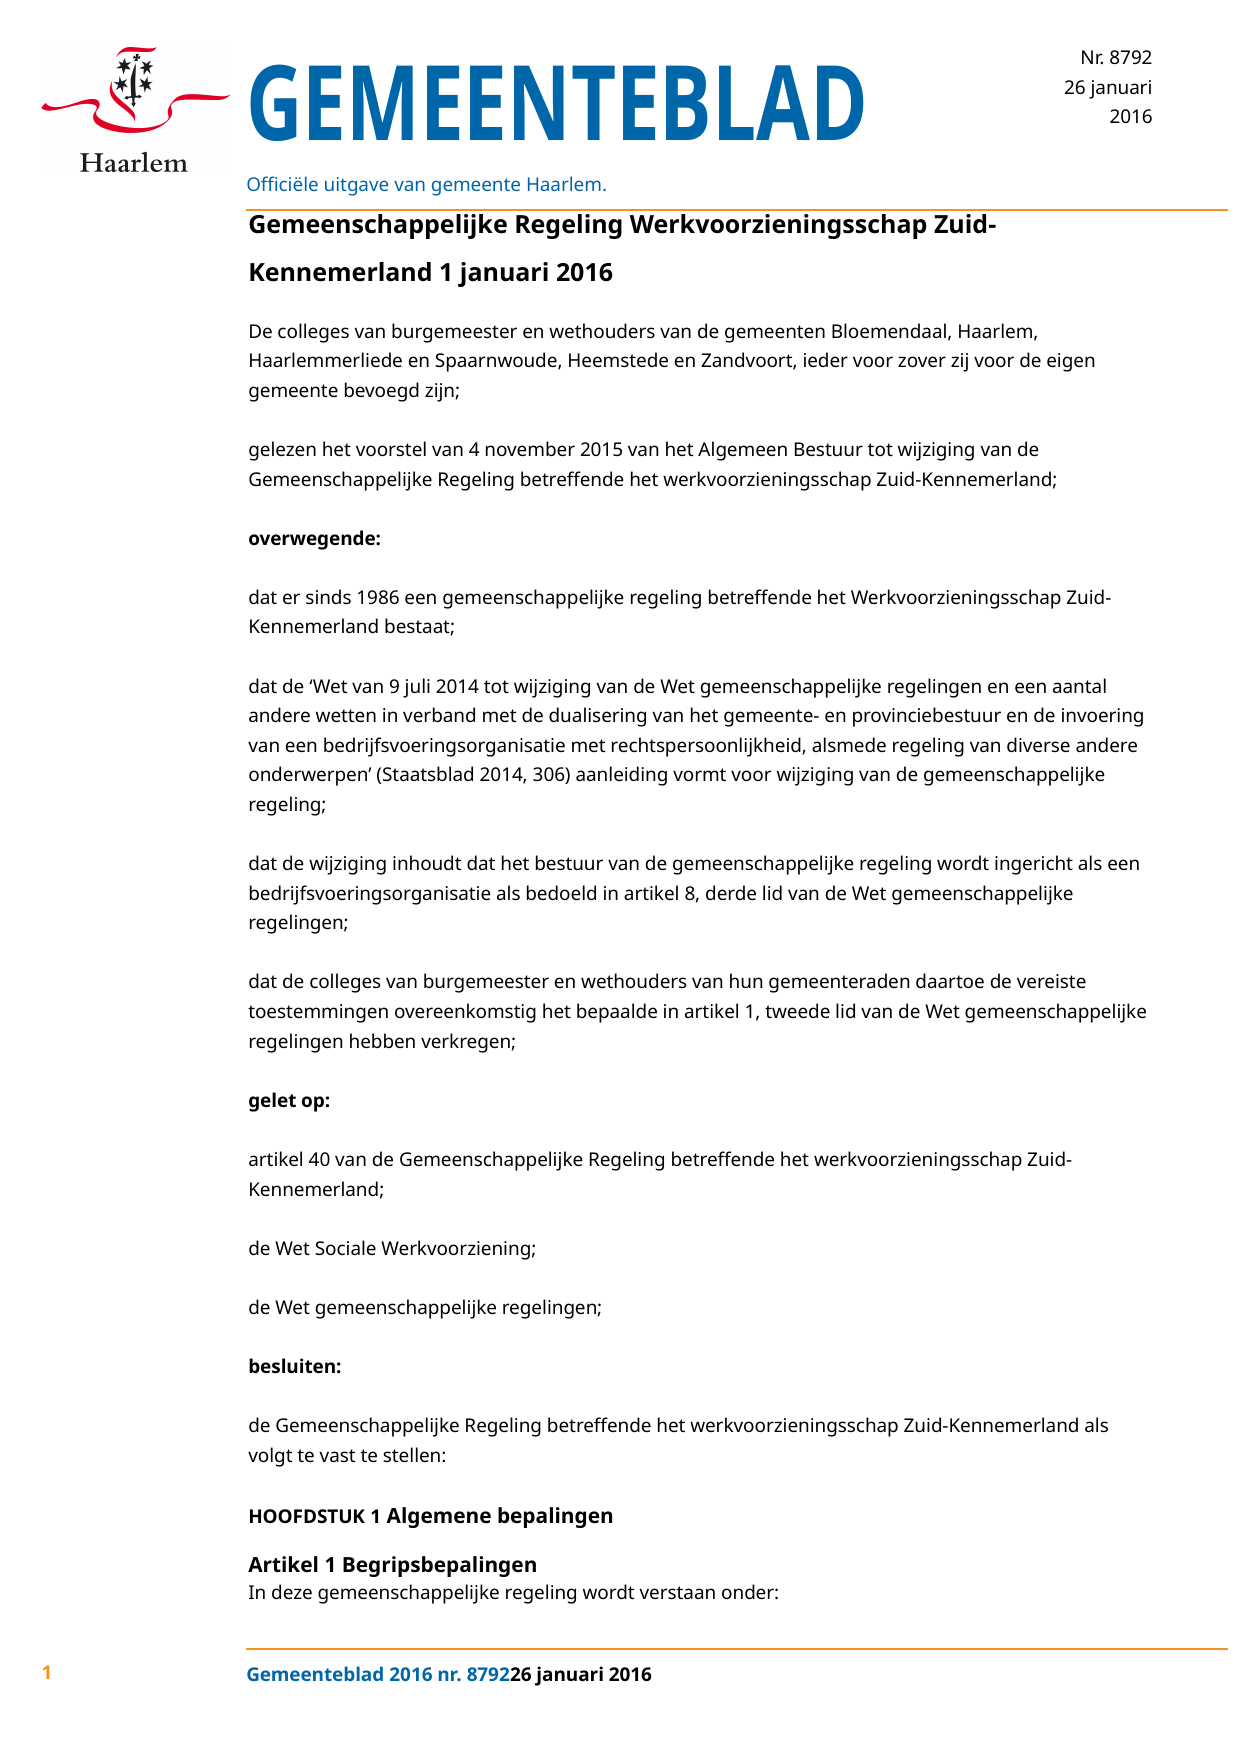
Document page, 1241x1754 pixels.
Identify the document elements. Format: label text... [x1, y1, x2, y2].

text De colleges van burgemeester en wethouders van de gemeenten Bloemendaal, Haarlem, Haarlemmerliede en Spaarnwoude, Heemstede en Zandvoort, ieder voor zover zij voor de eigen gemeente bevoegd zijn; [248, 318, 1152, 403]
text de Wet gemeenschappelijke regelingen; [248, 1294, 1152, 1320]
text besluiten: [248, 1353, 1152, 1379]
text Artikel 1 Begripsbepalingen [248, 1551, 1152, 1579]
text dat de colleges van burgemeester en wethouders van hun gemeenteraden daartoe de vereiste toestemmingen overeenkomstig het bepaalde in artikel 1, tweede lid van de Wet gemeenschappelijke regelingen hebben verkregen; [248, 969, 1152, 1054]
text artikel 40 van de Gemeenschappelijke Regeling betreffende het werkvoorzieningsschap Zuid-Kennemerland; [248, 1146, 1152, 1202]
text dat de wijziging inhoudt dat het bestuur van de gemeenschappelijke regeling wordt ingericht als een bedrijfsvoeringsorganisatie als bedoeld in artikel 8, derde lid van de Wet gemeenschappelijke regelingen; [248, 850, 1152, 935]
picture [41, 47, 231, 172]
text de Wet Sociale Werkvoorziening; [248, 1235, 1152, 1261]
text In deze gemeenschappelijke regeling wordt verstaan onder: [248, 1579, 1152, 1605]
text Gemeenschappelijke Regeling Werkvoorzieningsschap Zuid-Kennemerland 1 januari 2016 [248, 211, 1152, 288]
text de Gemeenschappelijke Regeling betreffende het werkvoorzieningsschap Zuid-Kennemerland als volgt te vast te stellen: [248, 1412, 1152, 1468]
text gelezen het voorstel van 4 november 2015 van het Algemeen Bestuur tot wijziging van de Gemeenschappelijke Regeling betreffende het werkvoorzieningsschap Zuid-Kennemerland; [248, 436, 1152, 492]
text overwegende: [248, 525, 1152, 551]
text gelet op: [248, 1087, 1152, 1113]
text dat de ‘Wet van 9 juli 2014 tot wijziging van de Wet gemeenschappelijke regelingen en een aantal andere wetten in verband met de dualisering van het gemeente- en provinciebestuur en de invoering van een bedrijfsvoeringsorganisatie met rechtspersoonlijkheid, alsmede regeling van diverse andere onderwerpen’ (Staatsblad 2014, 306) aanleiding vormt voor wijziging van de gemeenschappelijke regeling; [248, 673, 1152, 817]
text dat er sinds 1986 een gemeenschappelijke regeling betreffende het Werkvoorzieningsschap Zuid-Kennemerland bestaat; [248, 584, 1152, 639]
text HOOFDSTUK 1 Algemene bepalingen [248, 1501, 1152, 1530]
